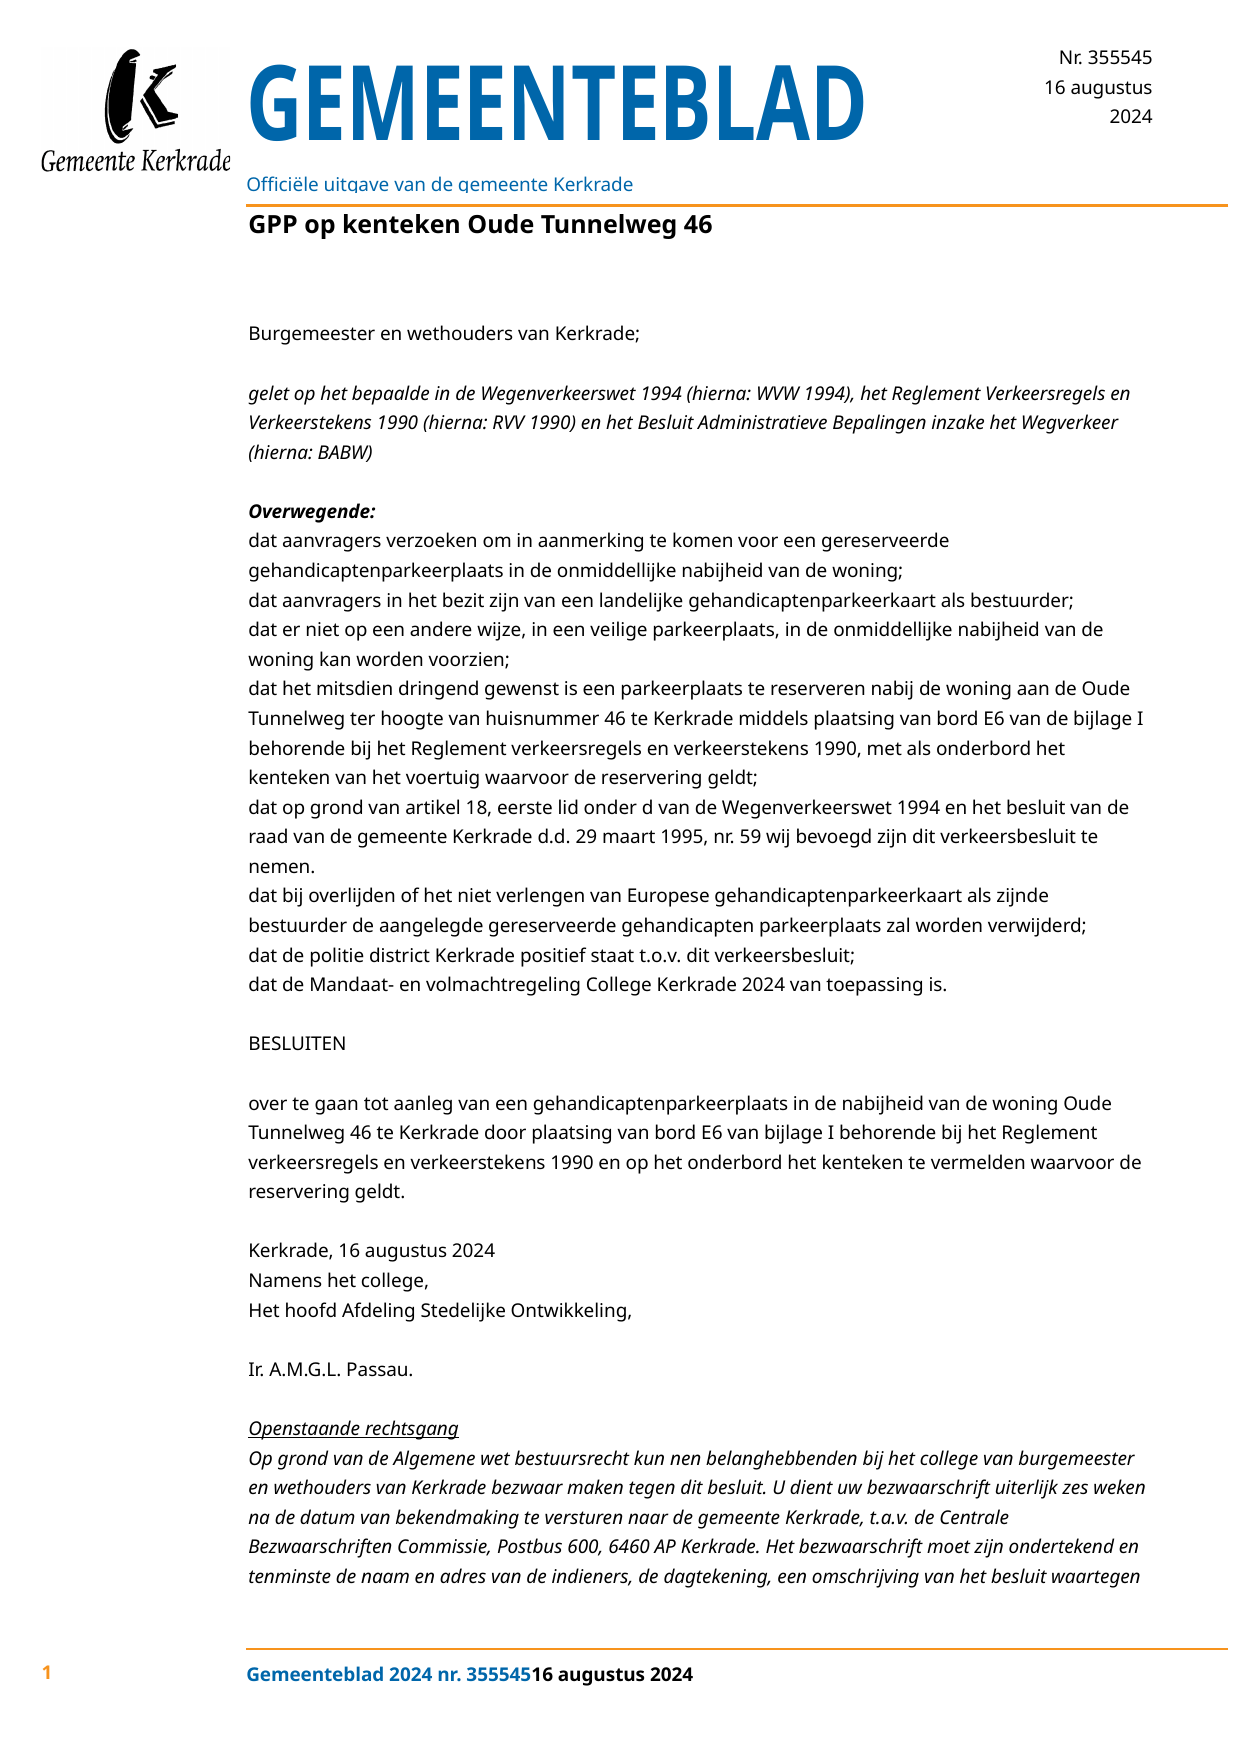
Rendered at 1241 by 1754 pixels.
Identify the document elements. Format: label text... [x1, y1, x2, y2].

text Overwegende: [248, 498, 1152, 524]
text Op grond van de Algemene wet bestuursrecht kun nen belanghebbenden bij het college van burgemeester en wethouders van Kerkrade bezwaar maken tegen dit besluit. U dient uw bezwaarschrift uiterlijk zes weken na de datum van bekendmaking te versturen naar de gemeente Kerkrade, t.a.v. de Centrale Bezwaarschriften Commissie, Postbus 600, 6460 AP Kerkrade. Het bezwaarschrift moet zijn ondertekend en tenminste de naam en adres van de indieners, de dagtekening, een omschrijving van het besluit waartegen [248, 1445, 1152, 1589]
text dat aanvragers in het bezit zijn van een landelijke gehandicaptenparkeerkaart als bestuurder; [248, 587, 1152, 613]
picture [41, 47, 231, 172]
text Openstaande rechtsgang [248, 1415, 1152, 1441]
text dat er niet op een andere wijze, in een veilige parkeerplaats, in de onmiddellijke nabijheid van de woning kan worden voorzien; [248, 616, 1152, 672]
text Kerkrade, 16 augustus 2024 [248, 1238, 1152, 1263]
text GPP op kenteken Oude Tunnelweg 46 [248, 207, 1152, 241]
text dat het mitsdien dringend gewenst is een parkeerplaats te reserveren nabij de woning aan de Oude Tunnelweg ter hoogte van huisnummer 46 te Kerkrade middels plaatsing van bord E6 van de bijlage I behorende bij het Reglement verkeersregels en verkeerstekens 1990, met als onderbord het kenteken van het voertuig waarvoor de reservering geldt; [248, 676, 1152, 790]
text dat op grond van artikel 18, eerste lid onder d van de Wegenverkeerswet 1994 en het besluit van de raad van de gemeente Kerkrade d.d. 29 maart 1995, nr. 59 wij bevoegd zijn dit verkeersbesluit te nemen. [248, 794, 1152, 879]
text dat de Mandaat- en volmachtregeling College Kerkrade 2024 van toepassing is. [248, 971, 1152, 997]
text Het hoofd Afdeling Stedelijke Ontwikkeling, [248, 1297, 1152, 1323]
text Ir. A.M.G.L. Passau. [248, 1356, 1152, 1382]
text Burgemeester en wethouders van Kerkrade; [248, 321, 1152, 346]
text dat de politie district Kerkrade positief staat t.o.v. dit verkeersbesluit; [248, 942, 1152, 968]
text gelet op het bepaalde in de Wegenverkeerswet 1994 (hierna: WVW 1994), het Reglement Verkeersregels en Verkeerstekens 1990 (hierna: RVV 1990) en het Besluit Administratieve Bepalingen inzake het Wegverkeer (hierna: BABW) [248, 380, 1152, 465]
text dat bij overlijden of het niet verlengen van Europese gehandicaptenparkeerkaart als zijnde bestuurder de aangelegde gereserveerde gehandicapten parkeerplaats zal worden verwijderd; [248, 883, 1152, 938]
text dat aanvragers verzoeken om in aanmerking te komen voor een gereserveerde gehandicaptenparkeerplaats in de onmiddellijke nabijheid van de woning; [248, 528, 1152, 583]
text Namens het college, [248, 1267, 1152, 1293]
text BESLUITEN [248, 1031, 1152, 1056]
text over te gaan tot aanleg van een gehandicaptenparkeerplaats in de nabijheid van de woning Oude Tunnelweg 46 te Kerkrade door plaatsing van bord E6 van bijlage I behorende bij het Reglement verkeersregels en verkeerstekens 1990 en op het onderbord het kenteken te vermelden waarvoor de reservering geldt. [248, 1090, 1152, 1204]
